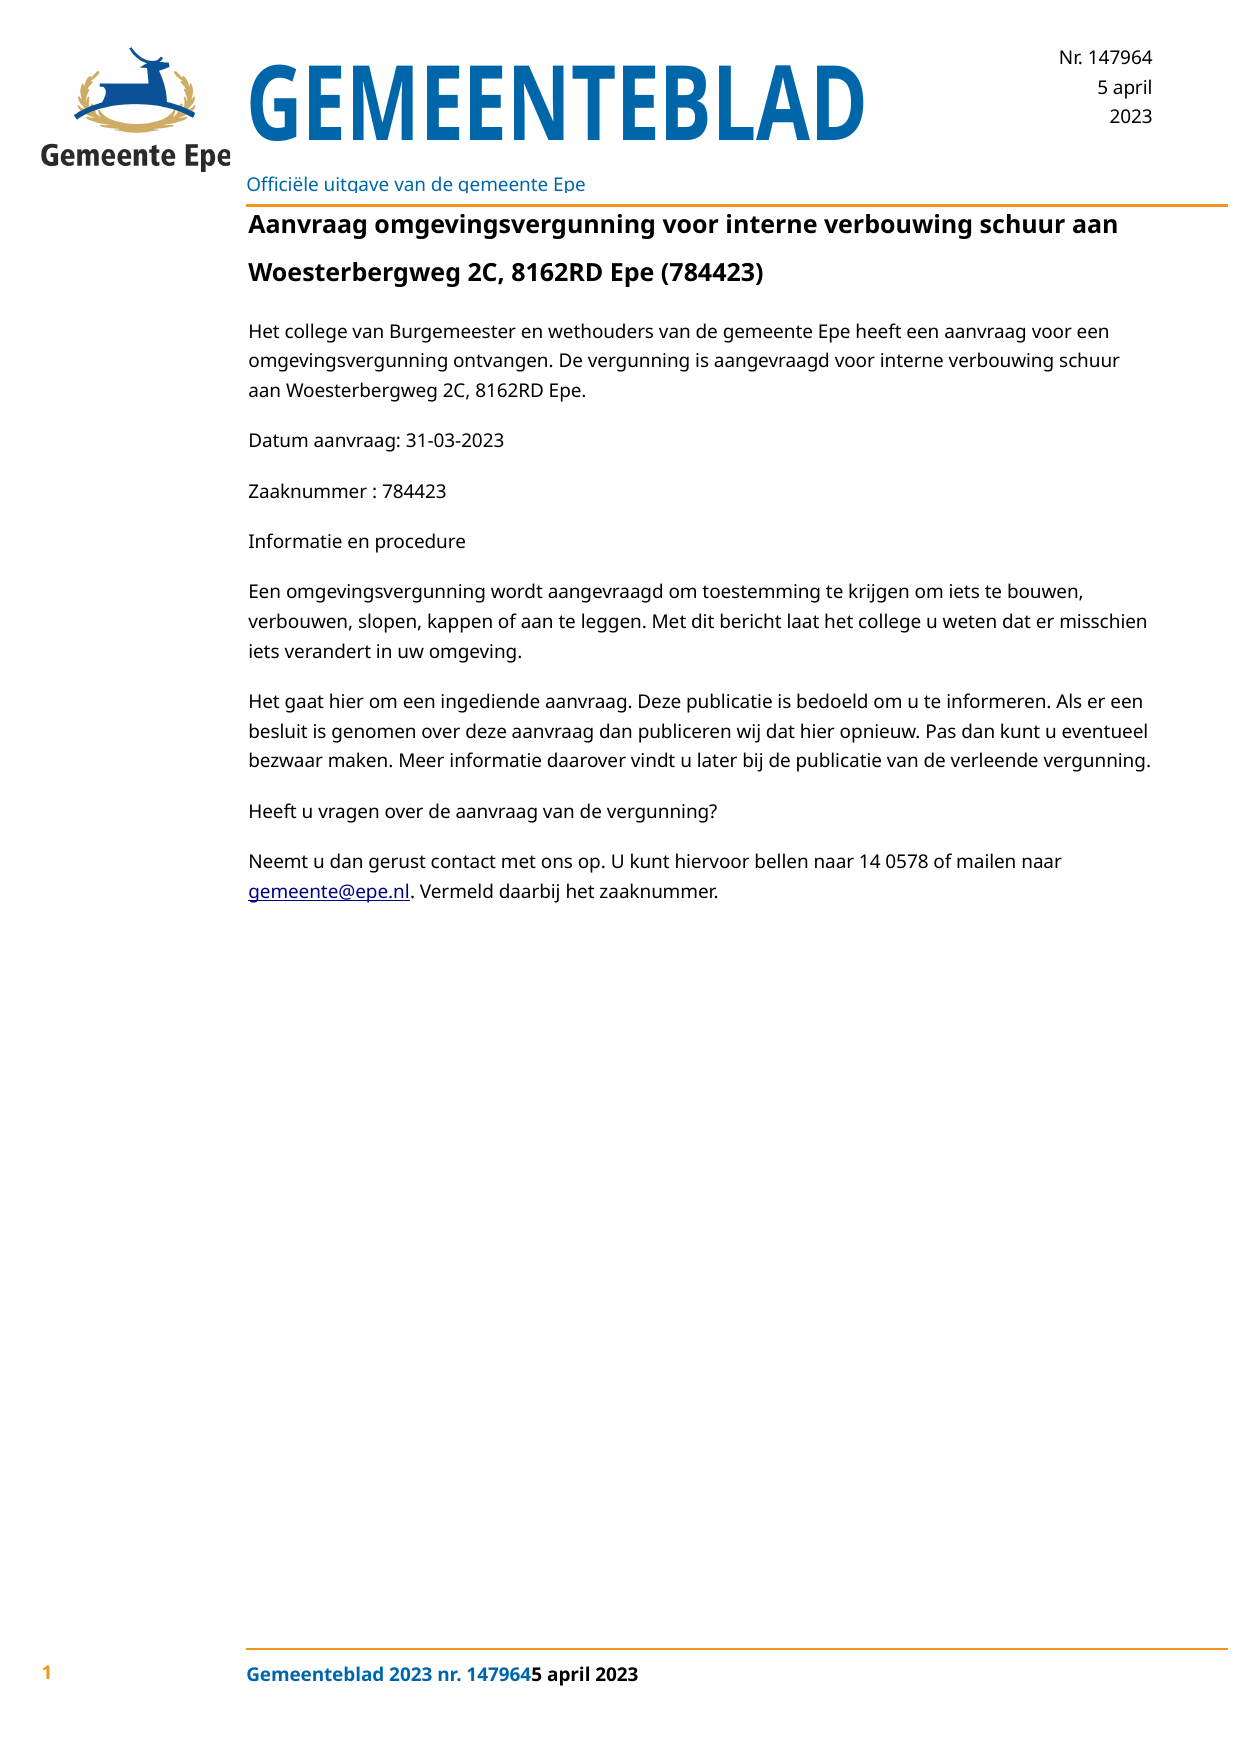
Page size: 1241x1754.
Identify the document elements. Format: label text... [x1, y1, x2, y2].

picture [41, 47, 231, 172]
text Een omgevingsvergunning wordt aangevraagd om toestemming te krijgen om iets te bouwen, verbouwen, slopen, kappen of aan te leggen. Met dit bericht laat het college u weten dat er misschien iets verandert in uw omgeving. [248, 579, 1152, 664]
text Heeft u vragen over de aanvraag van de vergunning? [248, 798, 1152, 824]
text Neemt u dan gerust contact met ons op. U kunt hiervoor bellen naar 14 0578 of mailen naar gemeente@epe.nl. Vermeld daarbij het zaaknummer. [248, 848, 1152, 904]
text Informatie en procedure [248, 528, 1152, 554]
text Het gaat hier om een ingediende aanvraag. Deze publicatie is bedoeld om u te informeren. Als er een besluit is genomen over deze aanvraag dan publiceren wij dat hier opnieuw. Pas dan kunt u eventueel bezwaar maken. Meer informatie daarover vindt u later bij de publicatie van de verleende vergunning. [248, 688, 1152, 773]
text Datum aanvraag: 31-03-2023 [248, 427, 1152, 453]
text Aanvraag omgevingsvergunning voor interne verbouwing schuur aan Woesterbergweg 2C, 8162RD Epe (784423) [248, 207, 1152, 288]
text Het college van Burgemeester en wethouders van de gemeente Epe heeft een aanvraag voor een omgevingsvergunning ontvangen. De vergunning is aangevraagd voor interne verbouwing schuur aan Woesterbergweg 2C, 8162RD Epe. [248, 318, 1152, 403]
text Zaaknummer : 784423 [248, 478, 1152, 504]
